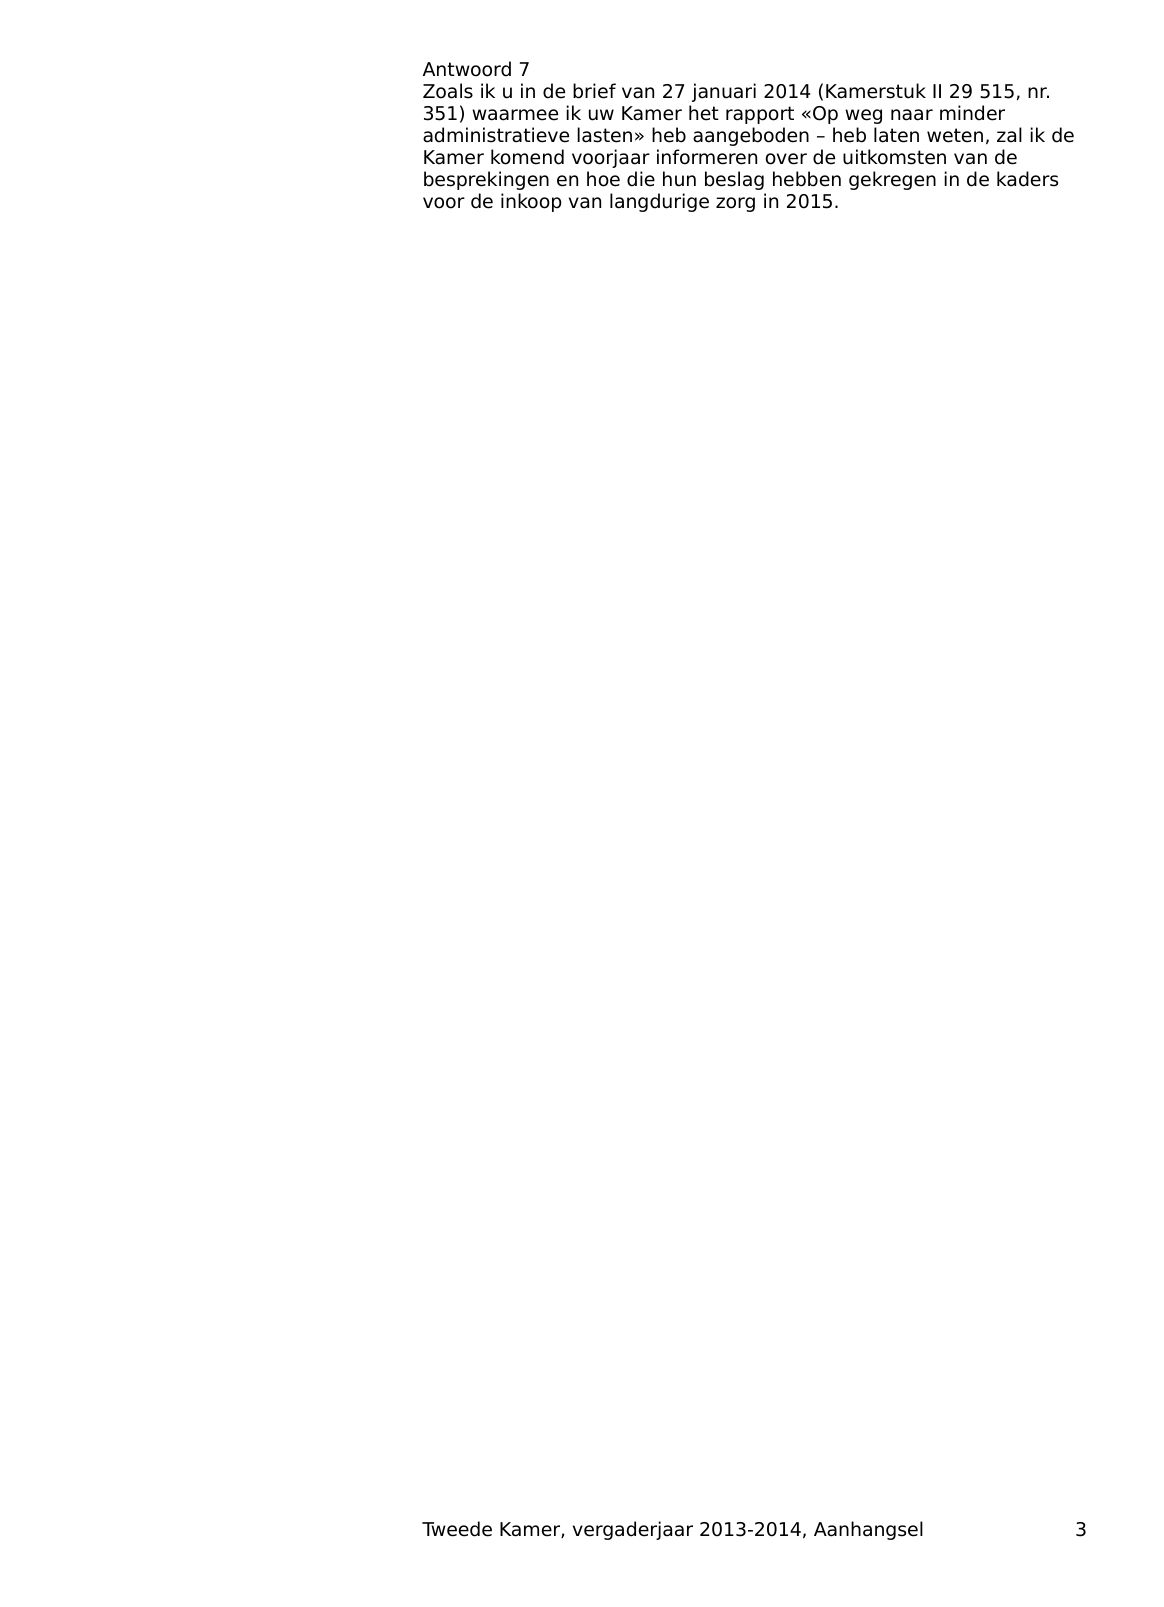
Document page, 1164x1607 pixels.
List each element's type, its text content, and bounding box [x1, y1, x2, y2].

text Zoals ik u in de brief van 27 januari 2014 (Kamerstuk II 29 515, nr. 351) waarmee ik uw Kamer het rapport «Op weg naar minder administratieve lasten» heb aangeboden – heb laten weten, zal ik de Kamer komend voorjaar informeren over de uitkomsten van de besprekingen en hoe die hun beslag hebben gekregen in de kaders voor de inkoop van langdurige zorg in 2015. [422, 81, 1087, 213]
text Antwoord 7 [422, 59, 1087, 81]
